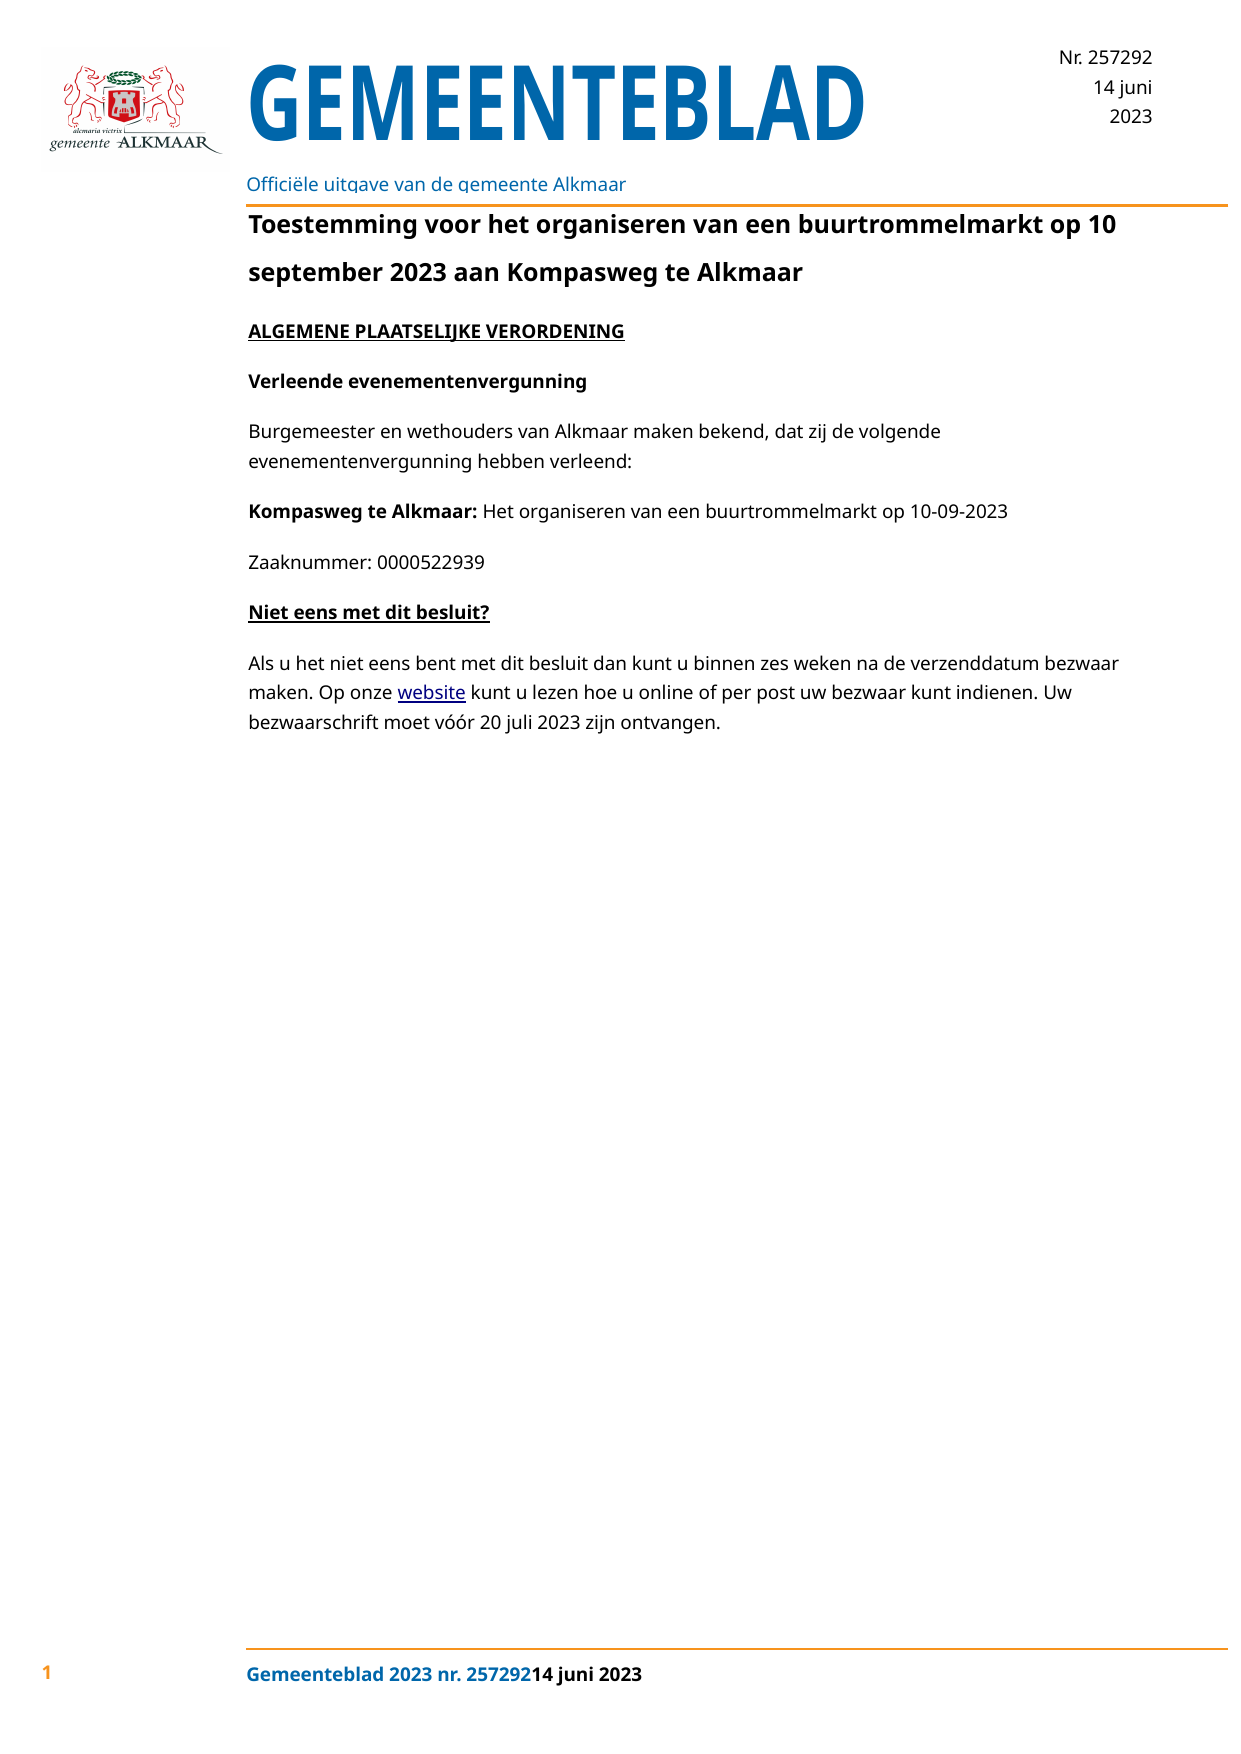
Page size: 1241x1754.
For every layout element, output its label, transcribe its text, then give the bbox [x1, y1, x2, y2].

text Als u het niet eens bent met dit besluit dan kunt u binnen zes weken na de verzenddatum bezwaar maken. Op onze website kunt u lezen hoe u online of per post uw bezwaar kunt indienen. Uw bezwaarschrift moet vóór 20 juli 2023 zijn ontvangen. [248, 650, 1152, 735]
text Kompasweg te Alkmaar: Het organiseren van een buurtrommelmarkt op 10-09-2023 [248, 499, 1152, 524]
text Zaaknummer: 0000522939 [248, 549, 1152, 575]
text Verleende evenementenvergunning [248, 368, 1152, 394]
text Toestemming voor het organiseren van een buurtrommelmarkt op 10 september 2023 aan Kompasweg te Alkmaar [248, 207, 1152, 288]
picture [41, 47, 231, 172]
text ALGEMENE PLAATSELIJKE VERORDENING [248, 318, 1152, 344]
text Niet eens met dit besluit? [248, 599, 1152, 625]
text Burgemeester en wethouders van Alkmaar maken bekend, dat zij de volgende evenementenvergunning hebben verleend: [248, 419, 1152, 474]
